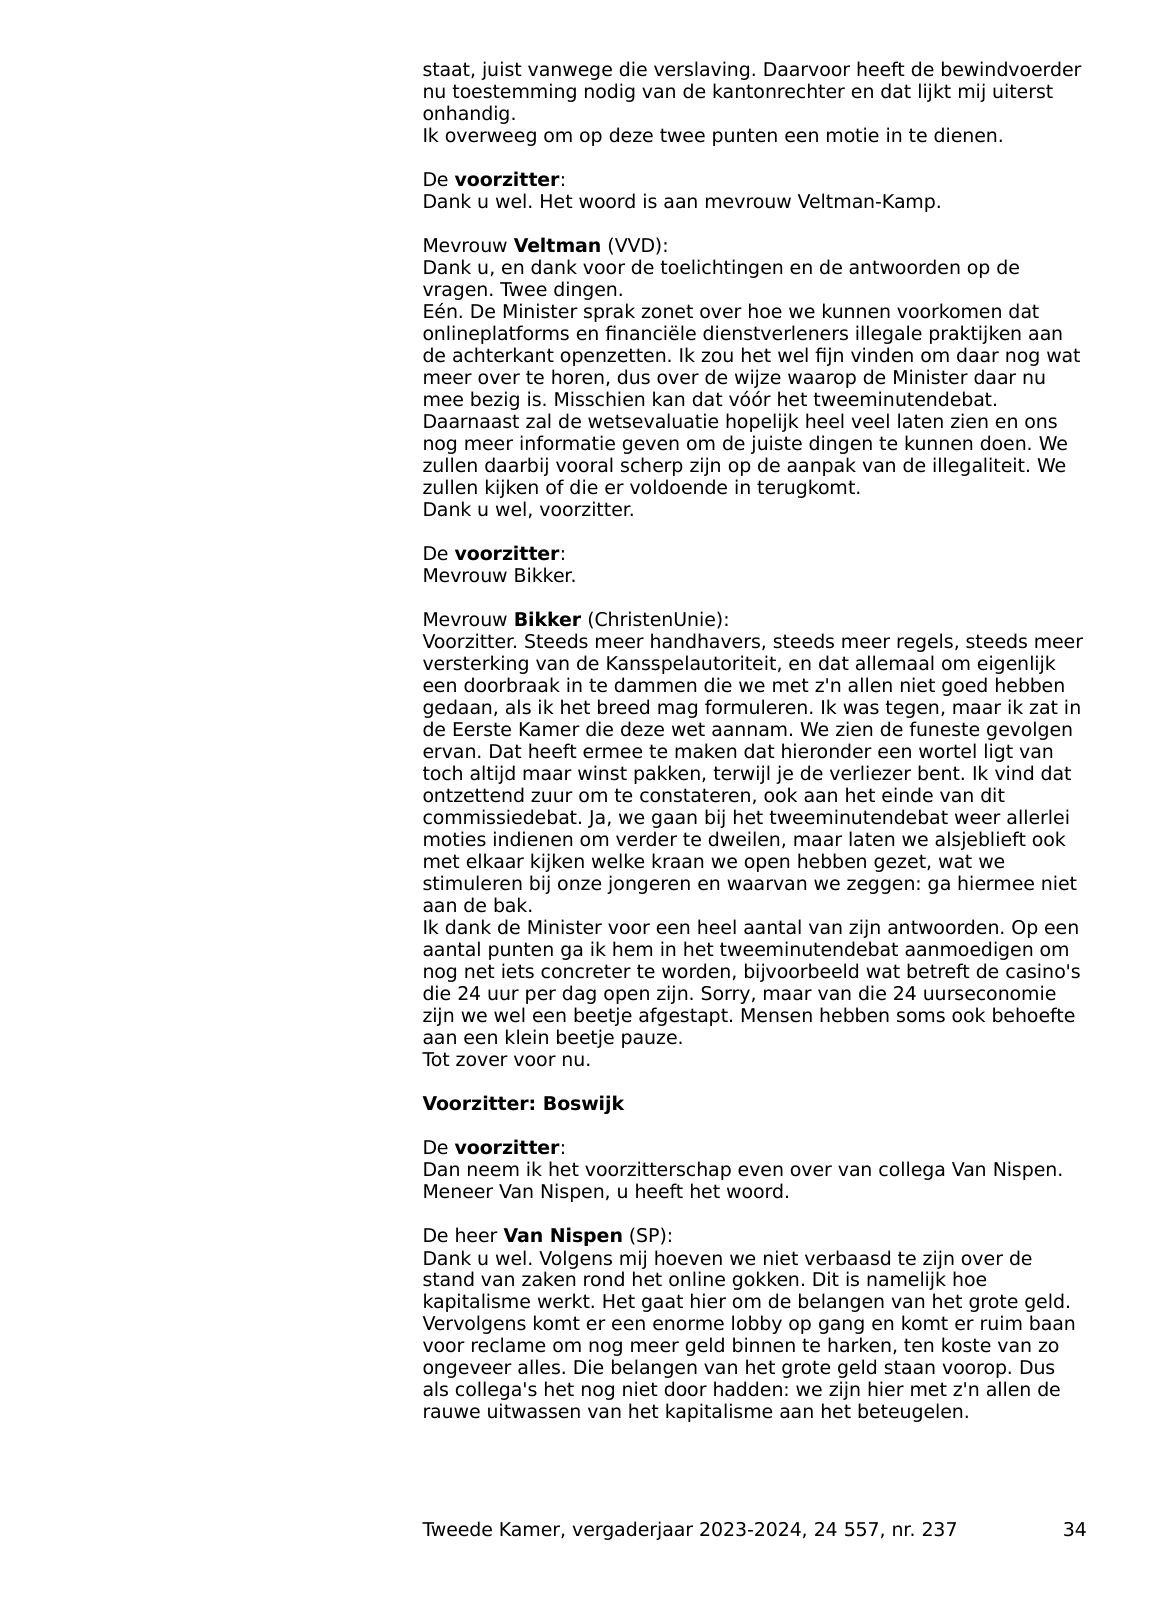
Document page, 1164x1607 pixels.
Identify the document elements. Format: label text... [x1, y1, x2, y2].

text Daarnaast zal de wetsevaluatie hopelijk heel veel laten zien en ons nog meer informatie geven om de juiste dingen te kunnen doen. We zullen daarbij vooral scherp zijn op de aanpak van de illegaliteit. We zullen kijken of die er voldoende in terugkomt. [422, 411, 1087, 499]
text Dank u, en dank voor de toelichtingen en de antwoorden op de vragen. Twee dingen. [422, 257, 1087, 301]
text Mevrouw Bikker. [422, 565, 1087, 587]
text staat, juist vanwege die verslaving. Daarvoor heeft de bewindvoerder nu toestemming nodig van de kantonrechter en dat lijkt mij uiterst onhandig. [422, 59, 1087, 125]
subtitle Voorzitter: Boswijk [422, 1093, 1087, 1115]
text Mevrouw Bikker (ChristenUnie): [422, 609, 1087, 631]
text Dank u wel. Het woord is aan mevrouw Veltman-Kamp. [422, 191, 1087, 213]
text Ik dank de Minister voor een heel aantal van zijn antwoorden. Op een aantal punten ga ik hem in het tweeminutendebat aanmoedigen om nog net iets concreter te worden, bijvoorbeeld wat betreft de casino's die 24 uur per dag open zijn. Sorry, maar van die 24 uurseconomie zijn we wel een beetje afgestapt. Mensen hebben soms ook behoefte aan een klein beetje pauze. [422, 917, 1087, 1049]
text De voorzitter: [422, 543, 1087, 565]
text Tot zover voor nu. [422, 1049, 1087, 1071]
text Ik overweeg om op deze twee punten een motie in te dienen. [422, 125, 1087, 147]
text De voorzitter: [422, 169, 1087, 191]
text Eén. De Minister sprak zonet over hoe we kunnen voorkomen dat onlineplatforms en financiële dienstverleners illegale praktijken aan de achterkant openzetten. Ik zou het wel fijn vinden om daar nog wat meer over te horen, dus over de wijze waarop de Minister daar nu mee bezig is. Misschien kan dat vóór het tweeminutendebat. [422, 301, 1087, 411]
text Dank u wel, voorzitter. [422, 499, 1087, 521]
text De heer Van Nispen (SP): [422, 1225, 1087, 1247]
text Mevrouw Veltman (VVD): [422, 235, 1087, 257]
text Dank u wel. Volgens mij hoeven we niet verbaasd te zijn over de stand van zaken rond het online gokken. Dit is namelijk hoe kapitalisme werkt. Het gaat hier om de belangen van het grote geld. Vervolgens komt er een enorme lobby op gang en komt er ruim baan voor reclame om nog meer geld binnen te harken, ten koste van zo ongeveer alles. Die belangen van het grote geld staan voorop. Dus als collega's het nog niet door hadden: we zijn hier met z'n allen de rauwe uitwassen van het kapitalisme aan het beteugelen. [422, 1247, 1087, 1423]
text De voorzitter: [422, 1137, 1087, 1159]
text Dan neem ik het voorzitterschap even over van collega Van Nispen. Meneer Van Nispen, u heeft het woord. [422, 1159, 1087, 1203]
text Voorzitter. Steeds meer handhavers, steeds meer regels, steeds meer versterking van de Kansspelautoriteit, en dat allemaal om eigenlijk een doorbraak in te dammen die we met z'n allen niet goed hebben gedaan, als ik het breed mag formuleren. Ik was tegen, maar ik zat in de Eerste Kamer die deze wet aannam. We zien de funeste gevolgen ervan. Dat heeft ermee te maken dat hieronder een wortel ligt van toch altijd maar winst pakken, terwijl je de verliezer bent. Ik vind dat ontzettend zuur om te constateren, ook aan het einde van dit commissiedebat. Ja, we gaan bij het tweeminutendebat weer allerlei moties indienen om verder te dweilen, maar laten we alsjeblieft ook met elkaar kijken welke kraan we open hebben gezet, wat we stimuleren bij onze jongeren en waarvan we zeggen: ga hiermee niet aan de bak. [422, 631, 1087, 917]
